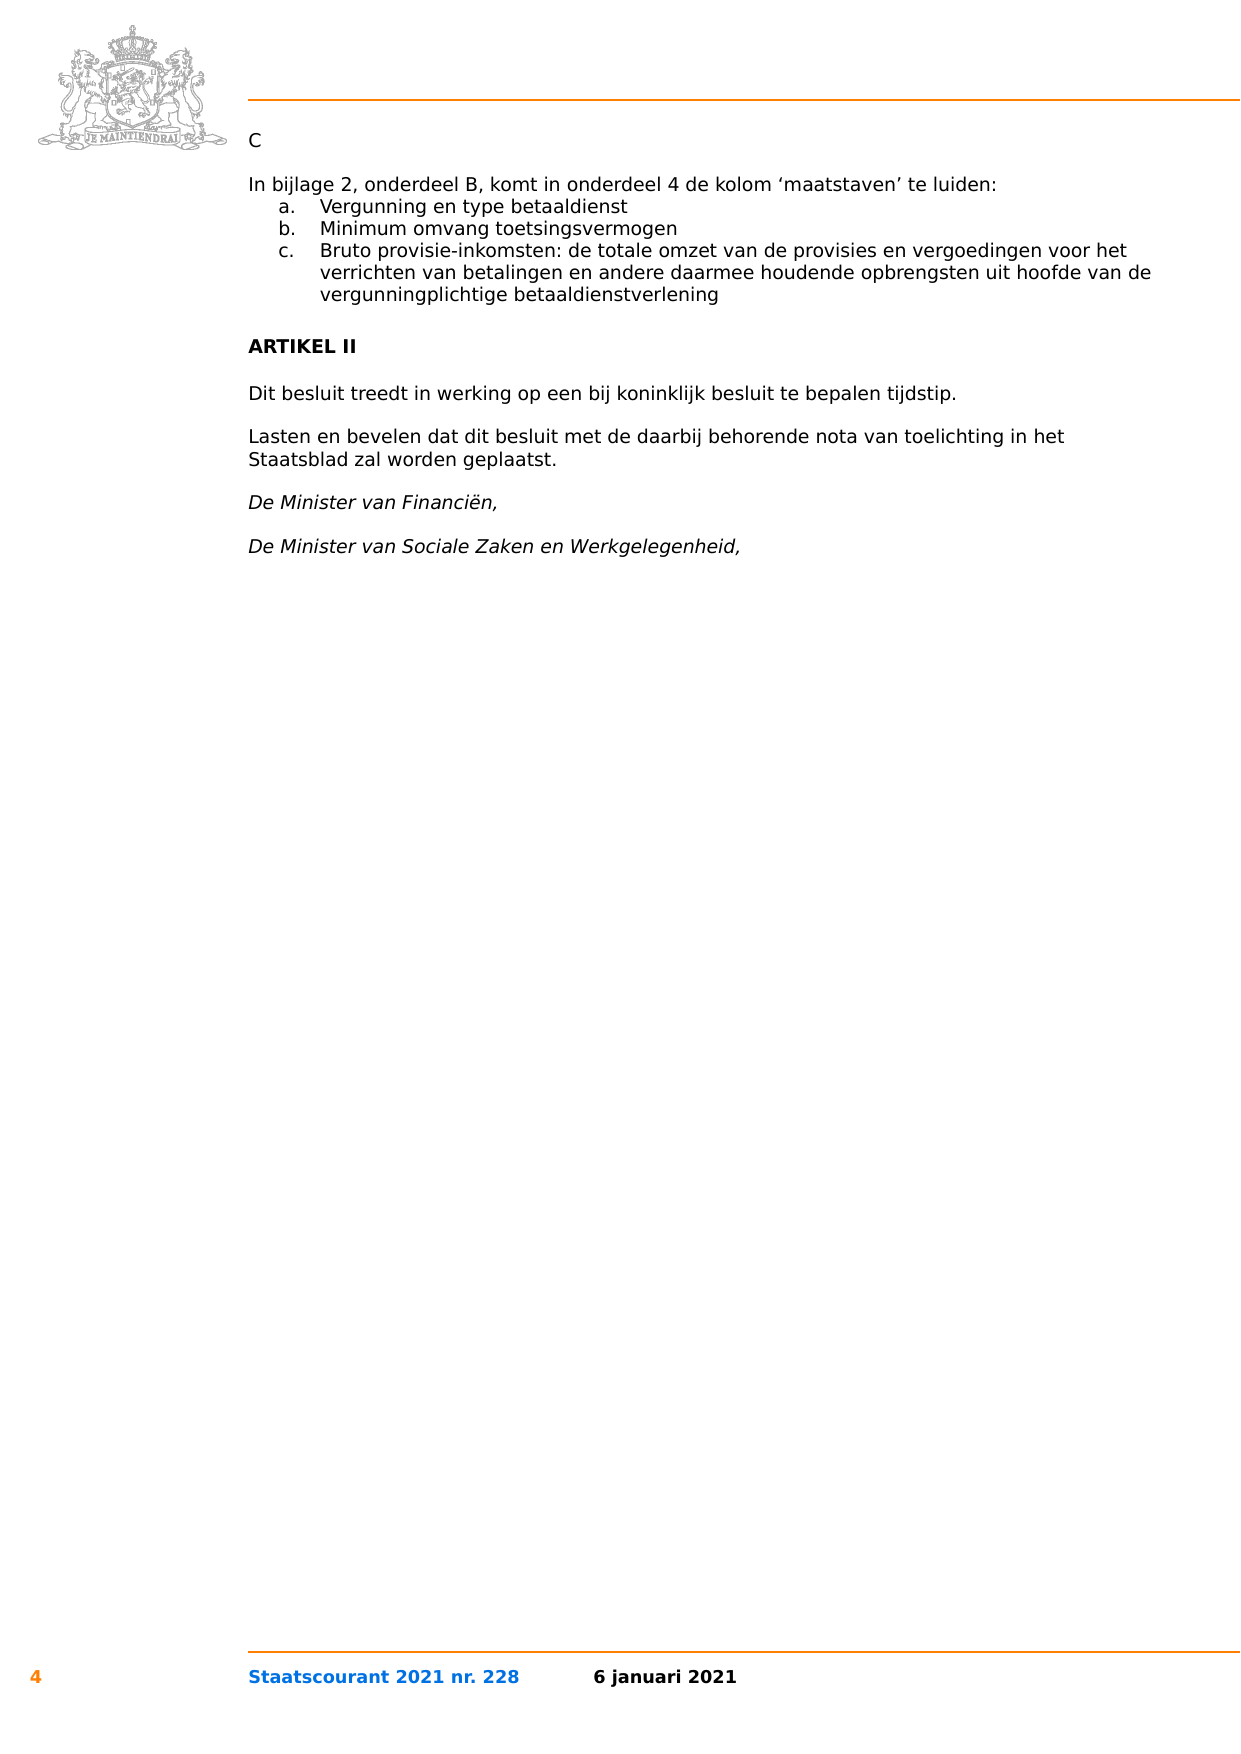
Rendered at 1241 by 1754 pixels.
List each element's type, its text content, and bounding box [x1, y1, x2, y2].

text De Minister van Sociale Zaken en Werkgelegenheid, [248, 536, 1163, 558]
picture [38, 25, 227, 150]
text c. Bruto provisie-inkomsten: de totale omzet van de provisies en vergoedingen voor het verrichten van betalingen en andere daarmee houdende opbrengsten uit hoofde van de vergunningplichtige betaaldienstverlening [278, 240, 1163, 306]
text Dit besluit treedt in werking op een bij koninklijk besluit te bepalen tijdstip. [248, 383, 1163, 404]
text De Minister van Financiën, [248, 492, 1163, 514]
subtitle ARTIKEL II [248, 336, 1163, 358]
text a. Vergunning en type betaaldienst [278, 196, 1163, 218]
text b. Minimum omvang toetsingsvermogen [278, 218, 1163, 240]
text C [248, 130, 1163, 152]
text Lasten en bevelen dat dit besluit met de daarbij behorende nota van toelichting in het Staatsblad zal worden geplaatst. [248, 426, 1163, 470]
text In bijlage 2, onderdeel B, komt in onderdeel 4 de kolom ‘maatstaven’ te luiden: [248, 174, 1163, 196]
